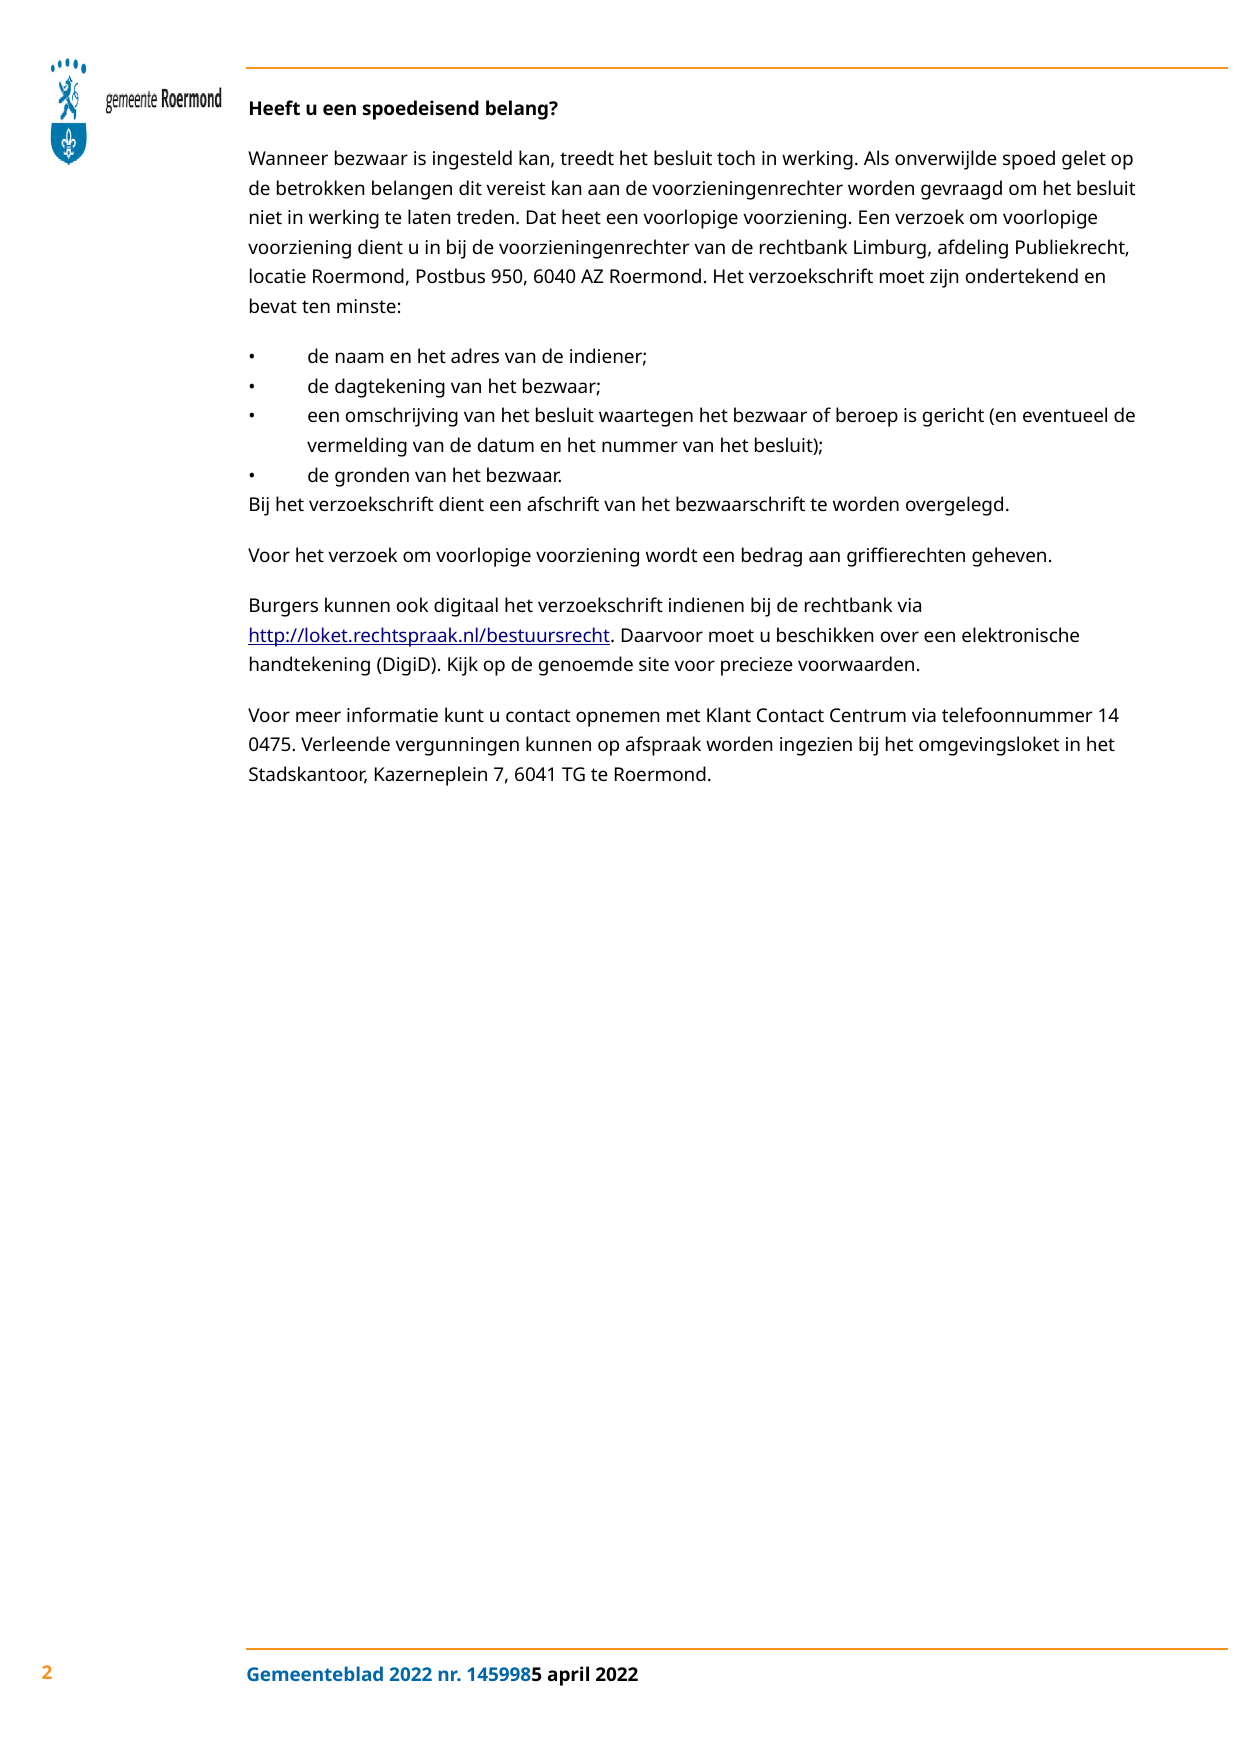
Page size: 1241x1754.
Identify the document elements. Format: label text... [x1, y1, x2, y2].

list de gronden van het bezwaar. [248, 462, 1152, 488]
list een omschrijving van het besluit waartegen het bezwaar of beroep is gericht (en eventueel de vermelding van de datum en het nummer van het besluit); [248, 403, 1152, 458]
list de naam en het adres van de indiener; [248, 343, 1152, 369]
text Bij het verzoekschrift dient een afschrift van het bezwaarschrift te worden overgelegd. [248, 491, 1152, 517]
list de dagtekening van het bezwaar; [248, 373, 1152, 399]
text Voor meer informatie kunt u contact opnemen met Klant Contact Centrum via telefoonnummer 14 0475. Verleende vergunningen kunnen op afspraak worden ingezien bij het omgevingsloket in het Stadskantoor, Kazerneplein 7, 6041 TG te Roermond. [248, 702, 1152, 787]
picture [41, 47, 231, 172]
text Wanneer bezwaar is ingesteld kan, treedt het besluit toch in werking. Als onverwijlde spoed gelet op de betrokken belangen dit vereist kan aan de voorzieningenrechter worden gevraagd om het besluit niet in werking te laten treden. Dat heet een voorlopige voorziening. Een verzoek om voorlopige voorziening dient u in bij de voorzieningenrechter van de rechtbank Limburg, afdeling Publiekrecht, locatie Roermond, Postbus 950, 6040 AZ Roermond. Het verzoekschrift moet zijn ondertekend en bevat ten minste: [248, 145, 1152, 319]
text Burgers kunnen ook digitaal het verzoekschrift indienen bij de rechtbank via http://loket.rechtspraak.nl/bestuursrecht. Daarvoor moet u beschikken over een elektronische handtekening (DigiD). Kijk op de genoemde site voor precieze voorwaarden. [248, 592, 1152, 677]
text Heeft u een spoedeisend belang? [248, 95, 1152, 121]
text Voor het verzoek om voorlopige voorziening wordt een bedrag aan griffierechten geheven. [248, 542, 1152, 568]
